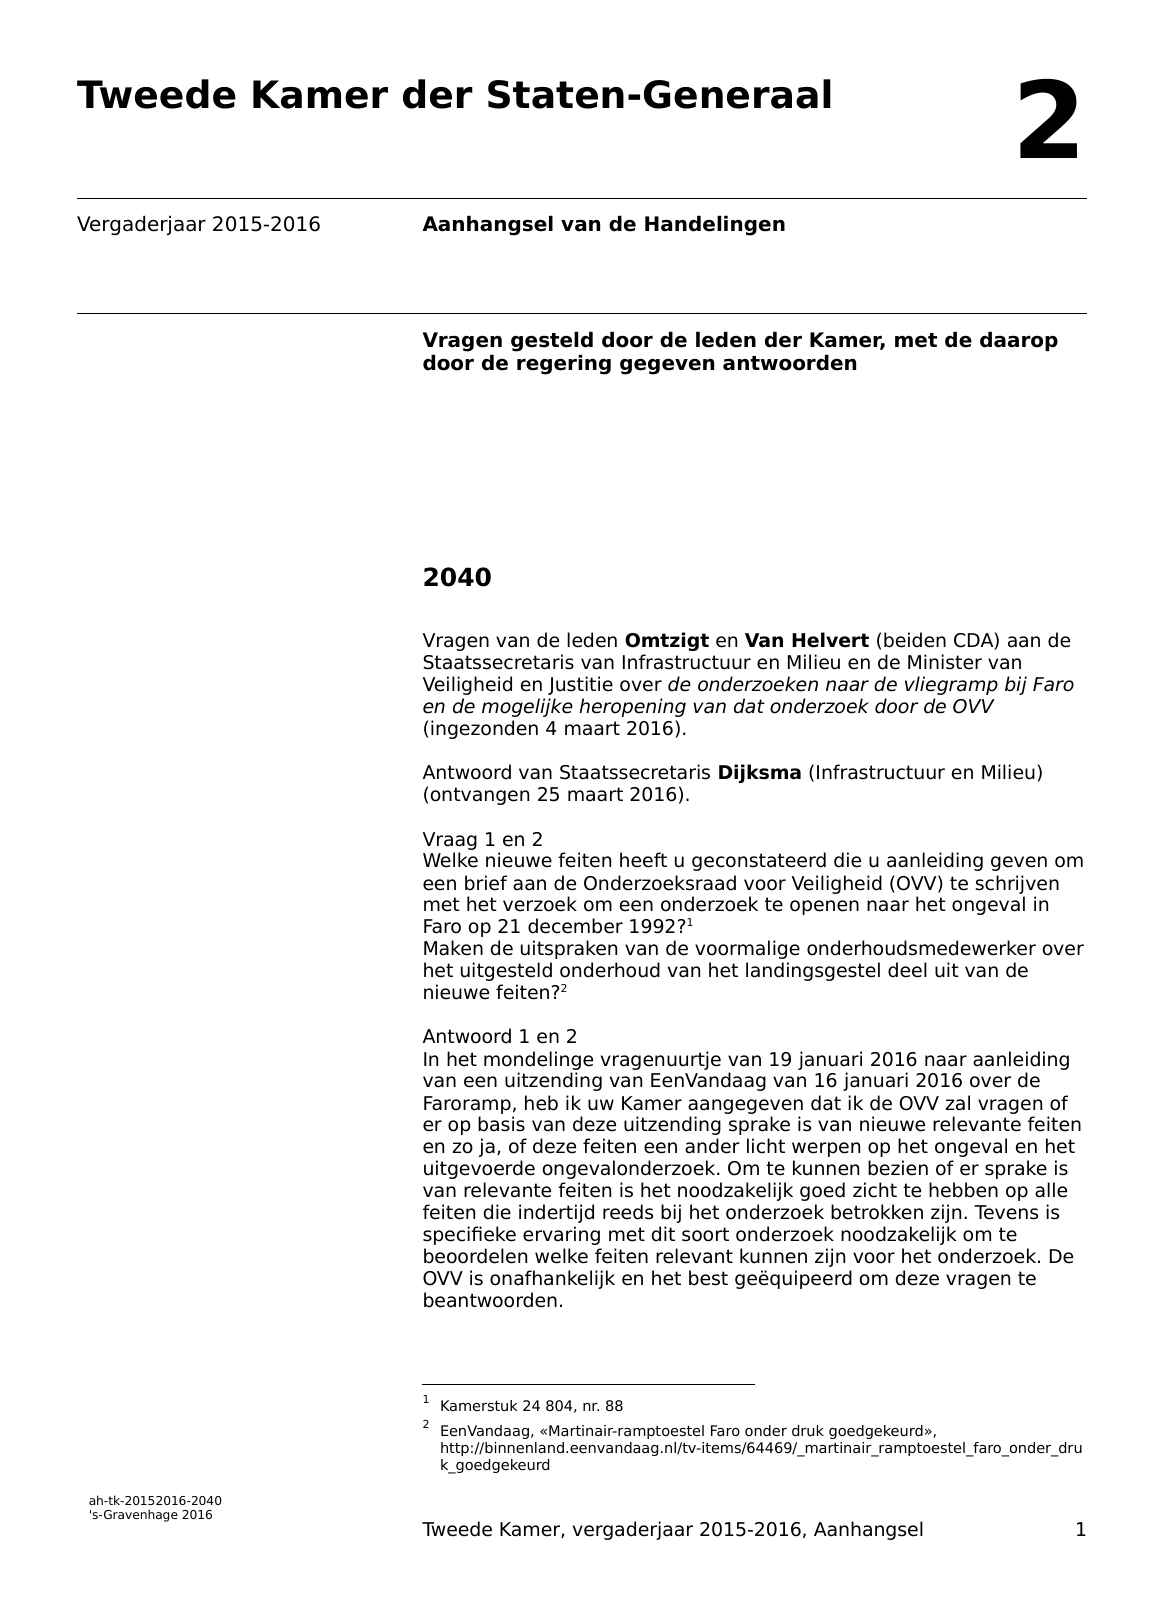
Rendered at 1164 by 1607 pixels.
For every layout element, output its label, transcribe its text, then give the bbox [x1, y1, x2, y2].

table_header Tweede Kamer der Staten-Generaal [77, 59, 886, 198]
table_cell Vergaderjaar 2015-2016 [77, 199, 422, 313]
text Antwoord 1 en 2 [422, 1026, 1087, 1048]
text 2040 [422, 563, 1087, 592]
text Kamerstuk 24 804, nr. 88 [422, 1393, 1087, 1416]
text Vragen van de leden Omtzigt en Van Helvert (beiden CDA) aan de Staatssecretaris van Infrastructuur en Milieu en de Minister van Veiligheid en Justitie over de onderzoeken naar de vliegramp bij Faro en de mogelijke heropening van dat onderzoek door de OVV (ingezonden 4 maart 2016). [422, 630, 1087, 740]
table_header 2 [886, 59, 1087, 198]
table_cell Vragen gesteld door de leden der Kamer, met de daarop door de regering gegeven antwoorden [422, 314, 1087, 375]
text ah-tk-20152016-2040 [88, 1494, 323, 1508]
text 's-Gravenhage 2016 [88, 1508, 323, 1522]
table_cell [77, 314, 422, 375]
text Antwoord van Staatssecretaris Dijksma (Infrastructuur en Milieu) (ontvangen 25 maart 2016). [422, 762, 1087, 806]
text Vraag 1 en 2 [422, 828, 1087, 850]
text Maken de uitspraken van de voormalige onderhoudsmedewerker over het uitgesteld onderhoud van het landingsgestel deel uit van de nieuwe feiten? [422, 938, 1087, 1004]
table_cell Aanhangsel van de Handelingen [422, 199, 1087, 313]
text In het mondelinge vragenuurtje van 19 januari 2016 naar aanleiding van een uitzending van EenVandaag van 16 januari 2016 over de Faroramp, heb ik uw Kamer aangegeven dat ik de OVV zal vragen of er op basis van deze uitzending sprake is van nieuwe relevante feiten en zo ja, of deze feiten een ander licht werpen op het ongeval en het uitgevoerde ongevalonderzoek. Om te kunnen bezien of er sprake is van relevante feiten is het noodzakelijk goed zicht te hebben op alle feiten die indertijd reeds bij het onderzoek betrokken zijn. Tevens is specifieke ervaring met dit soort onderzoek noodzakelijk om te beoordelen welke feiten relevant kunnen zijn voor het onderzoek. De OVV is onafhankelijk en het best geëquipeerd om deze vragen te beantwoorden. [422, 1048, 1087, 1312]
text Welke nieuwe feiten heeft u geconstateerd die u aanleiding geven om een brief aan de Onderzoeksraad voor Veiligheid (OVV) te schrijven met het verzoek om een onderzoek te openen naar het ongeval in Faro op 21 december 1992? [422, 850, 1087, 938]
text EenVandaag, «Martinair-ramptoestel Faro onder druk goedgekeurd», http://binnenland.eenvandaag.nl/tv-items/64469/_martinair_ramptoestel_faro_onder_druk_goedgekeurd [422, 1418, 1087, 1474]
